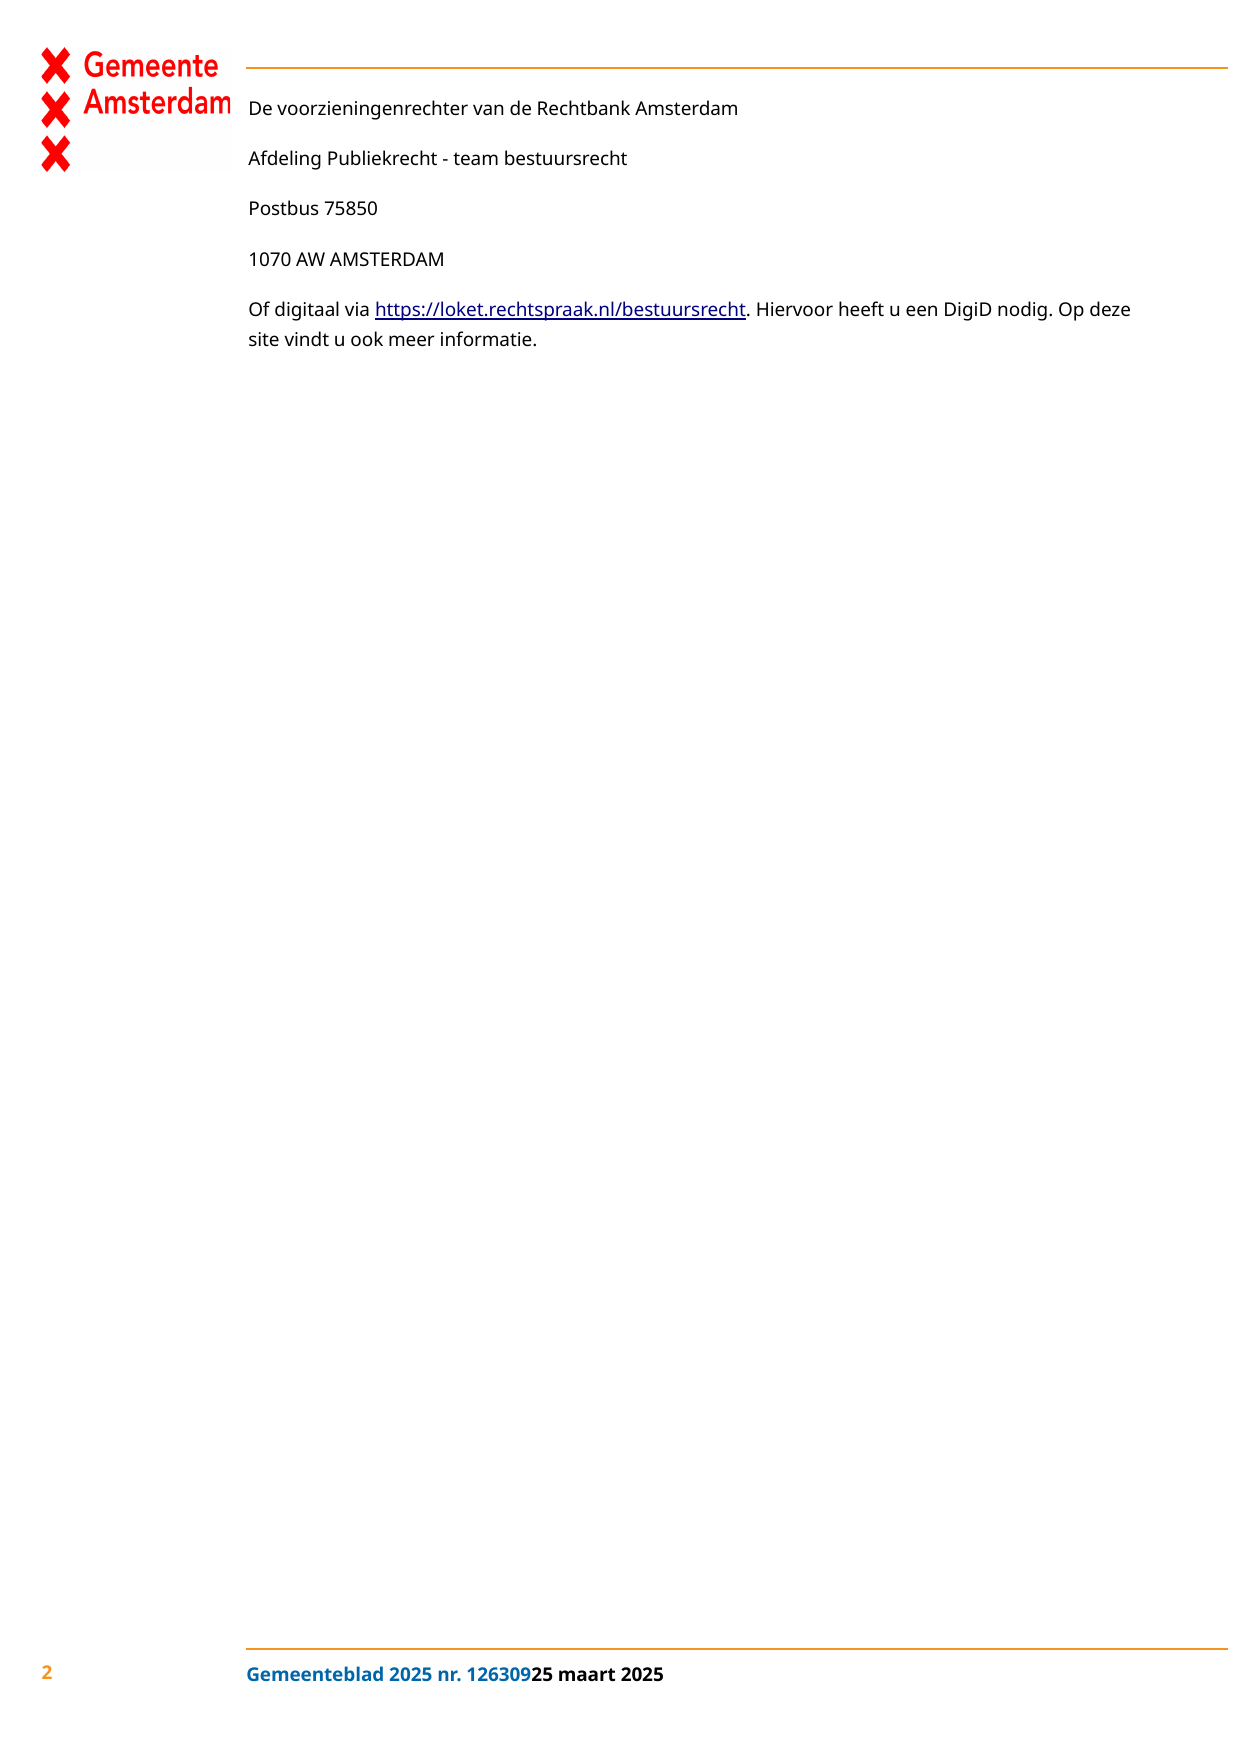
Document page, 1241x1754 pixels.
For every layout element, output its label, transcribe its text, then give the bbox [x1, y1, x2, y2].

text 1070 AW AMSTERDAM [248, 246, 1152, 272]
text Afdeling Publiekrecht - team bestuursrecht [248, 145, 1152, 171]
picture [41, 47, 231, 172]
text Of digitaal via https://loket.rechtspraak.nl/bestuursrecht. Hiervoor heeft u een DigiD nodig. Op deze site vindt u ook meer informatie. [248, 296, 1152, 352]
text Postbus 75850 [248, 196, 1152, 221]
text De voorzieningenrechter van de Rechtbank Amsterdam [248, 95, 1152, 121]
